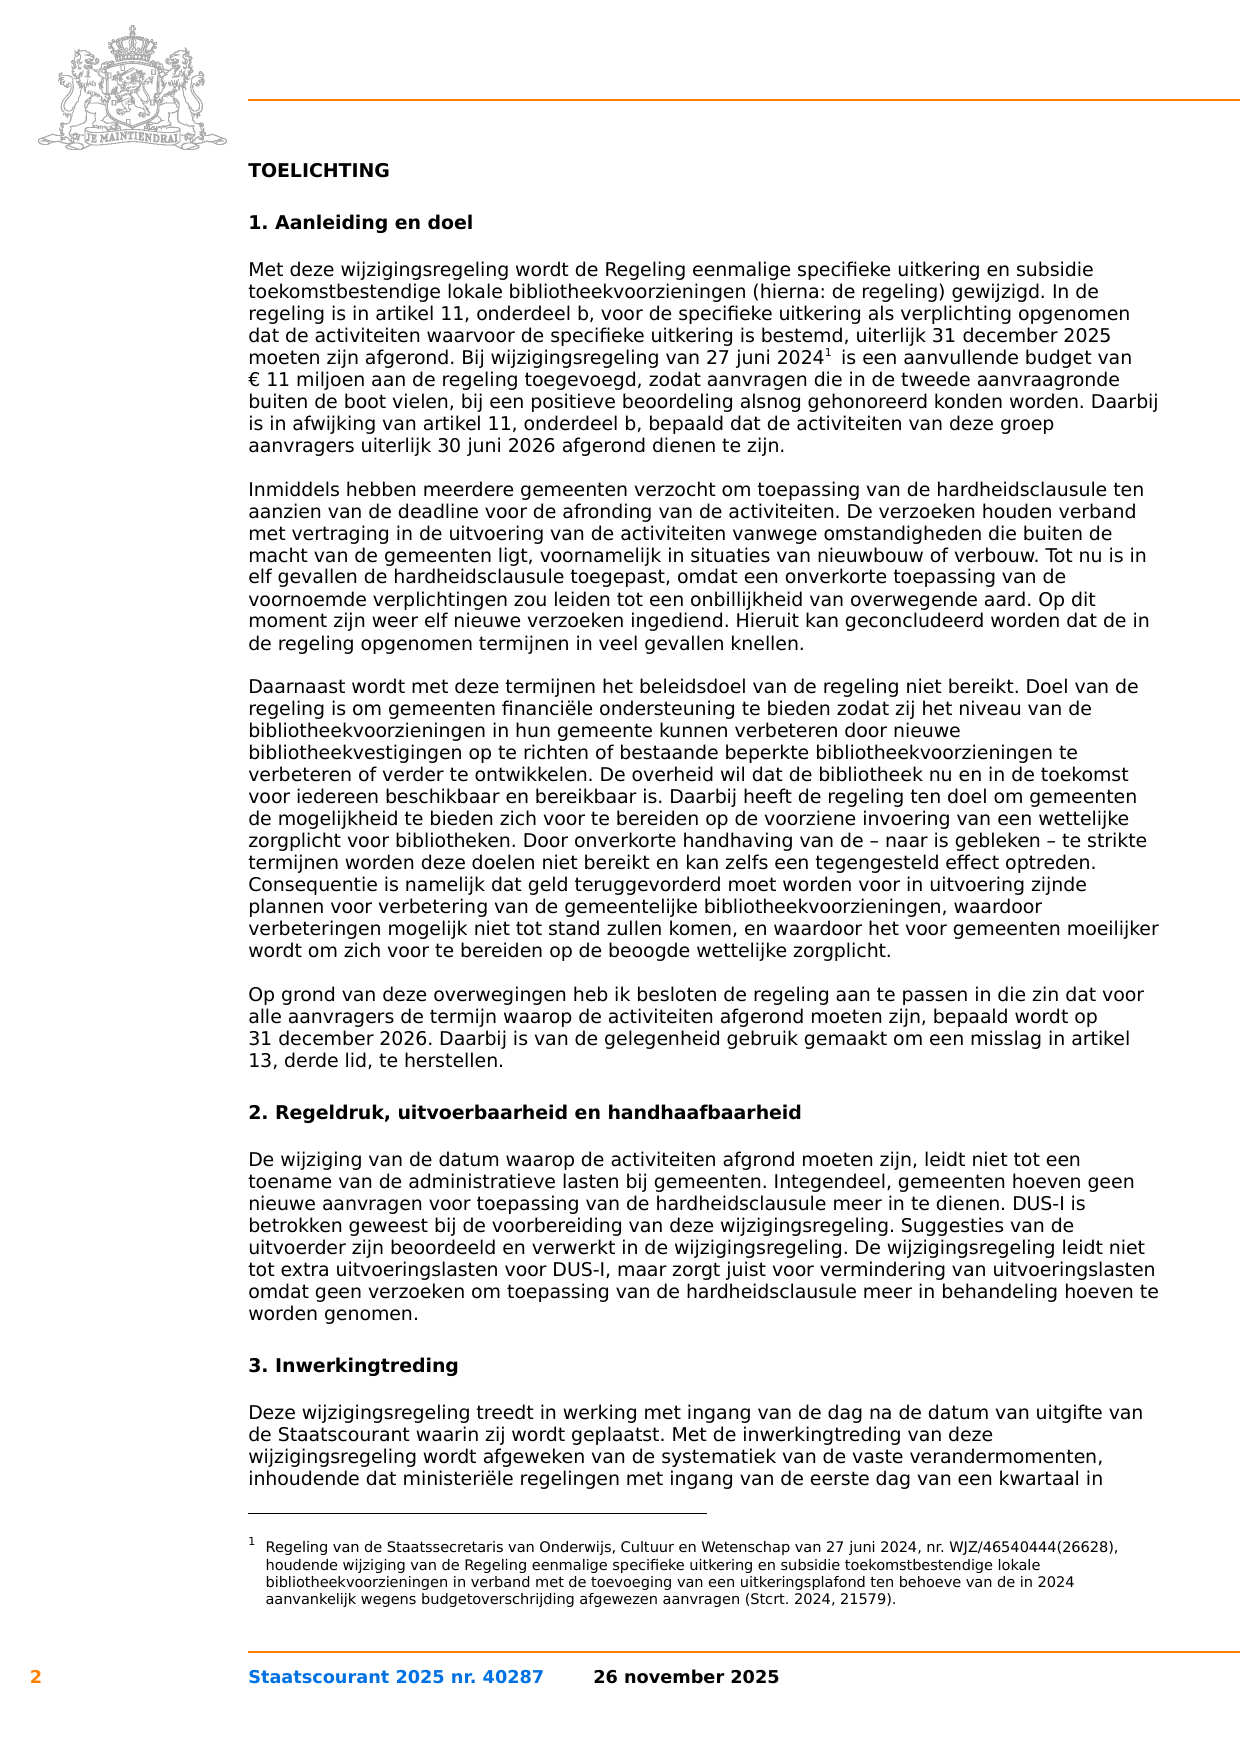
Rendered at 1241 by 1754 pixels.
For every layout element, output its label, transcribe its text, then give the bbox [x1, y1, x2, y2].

text Op grond van deze overwegingen heb ik besloten de regeling aan te passen in die zin dat voor alle aanvragers de termijn waarop de activiteiten afgerond moeten zijn, bepaald wordt op 31 december 2026. Daarbij is van de gelegenheid gebruik gemaakt om een misslag in artikel 13, derde lid, te herstellen. [248, 984, 1163, 1072]
subtitle 3. Inwerkingtreding [248, 1354, 1163, 1377]
text Deze wijzigingsregeling treedt in werking met ingang van de dag na de datum van uitgifte van de Staatscourant waarin zij wordt geplaatst. Met de inwerkingtreding van deze wijzigingsregeling wordt afgeweken van de systematiek van de vaste verandermomenten, inhoudende dat ministeriële regelingen met ingang van de eerste dag van een kwartaal in [248, 1402, 1163, 1489]
subtitle 2. Regeldruk, uitvoerbaarheid en handhaafbaarheid [248, 1102, 1163, 1124]
text De wijziging van de datum waarop de activiteiten afgrond moeten zijn, leidt niet tot een toename van de administratieve lasten bij gemeenten. Integendeel, gemeenten hoeven geen nieuwe aanvragen voor toepassing van de hardheidsclausule meer in te dienen. DUS-I is betrokken geweest bij de voorbereiding van deze wijzigingsregeling. Suggesties van de uitvoerder zijn beoordeeld en verwerkt in de wijzigingsregeling. De wijzigingsregeling leidt niet tot extra uitvoeringslasten voor DUS-I, maar zorgt juist voor vermindering van uitvoeringslasten omdat geen verzoeken om toepassing van de hardheidsclausule meer in behandeling hoeven te worden genomen. [248, 1149, 1163, 1324]
text Met deze wijzigingsregeling wordt de Regeling eenmalige specifieke uitkering en subsidie toekomstbestendige lokale bibliotheekvoorzieningen (hierna: de regeling) gewijzigd. In de regeling is in artikel 11, onderdeel b, voor de specifieke uitkering als verplichting opgenomen dat de activiteiten waarvoor de specifieke uitkering is bestemd, uiterlijk 31 december 2025 moeten zijn afgerond. Bij wijzigingsregeling van 27 juni 2024 is een aanvullende budget van € 11 miljoen aan de regeling toegevoegd, zodat aanvragen die in de tweede aanvraagronde buiten de boot vielen, bij een positieve beoordeling alsnog gehonoreerd konden worden. Daarbij is in afwijking van artikel 11, onderdeel b, bepaald dat de activiteiten van deze groep aanvragers uiterlijk 30 juni 2026 afgerond dienen te zijn. [248, 259, 1163, 457]
picture [38, 25, 227, 150]
text Inmiddels hebben meerdere gemeenten verzocht om toepassing van de hardheidsclausule ten aanzien van de deadline voor de afronding van de activiteiten. De verzoeken houden verband met vertraging in de uitvoering van de activiteiten vanwege omstandigheden die buiten de macht van de gemeenten ligt, voornamelijk in situaties van nieuwbouw of verbouw. Tot nu is in elf gevallen de hardheidsclausule toegepast, omdat een onverkorte toepassing van de voornoemde verplichtingen zou leiden tot een onbillijkheid van overwegende aard. Op dit moment zijn weer elf nieuwe verzoeken ingediend. Hieruit kan geconcludeerd worden dat de in de regeling opgenomen termijnen in veel gevallen knellen. [248, 478, 1163, 654]
text Daarnaast wordt met deze termijnen het beleidsdoel van de regeling niet bereikt. Doel van de regeling is om gemeenten financiële ondersteuning te bieden zodat zij het niveau van de bibliotheekvoorzieningen in hun gemeente kunnen verbeteren door nieuwe bibliotheekvestigingen op te richten of bestaande beperkte bibliotheekvoorzieningen te verbeteren of verder te ontwikkelen. De overheid wil dat de bibliotheek nu en in de toekomst voor iedereen beschikbaar en bereikbaar is. Daarbij heeft de regeling ten doel om gemeenten de mogelijkheid te bieden zich voor te bereiden op de voorziene invoering van een wettelijke zorgplicht voor bibliotheken. Door onverkorte handhaving van de – naar is gebleken – te strikte termijnen worden deze doelen niet bereikt en kan zelfs een tegengesteld effect optreden. Consequentie is namelijk dat geld teruggevorderd moet worden voor in uitvoering zijnde plannen voor verbetering van de gemeentelijke bibliotheekvoorzieningen, waardoor verbeteringen mogelijk niet tot stand zullen komen, en waardoor het voor gemeenten moeilijker wordt om zich voor te bereiden op de beoogde wettelijke zorgplicht. [248, 676, 1163, 962]
subtitle 1. Aanleiding en doel [248, 212, 1163, 234]
text Regeling van de Staatssecretaris van Onderwijs, Cultuur en Wetenschap van 27 juni 2024, nr. WJZ/46540444(26628), houdende wijziging van de Regeling eenmalige specifieke uitkering en subsidie toekomstbestendige lokale bibliotheekvoorzieningen in verband met de toevoeging van een uitkeringsplafond ten behoeve van de in 2024 aanvankelijk wegens budgetoverschrijding afgewezen aanvragen (Stcrt. 2024, 21579). [248, 1535, 1163, 1608]
subtitle TOELICHTING [248, 160, 1163, 182]
